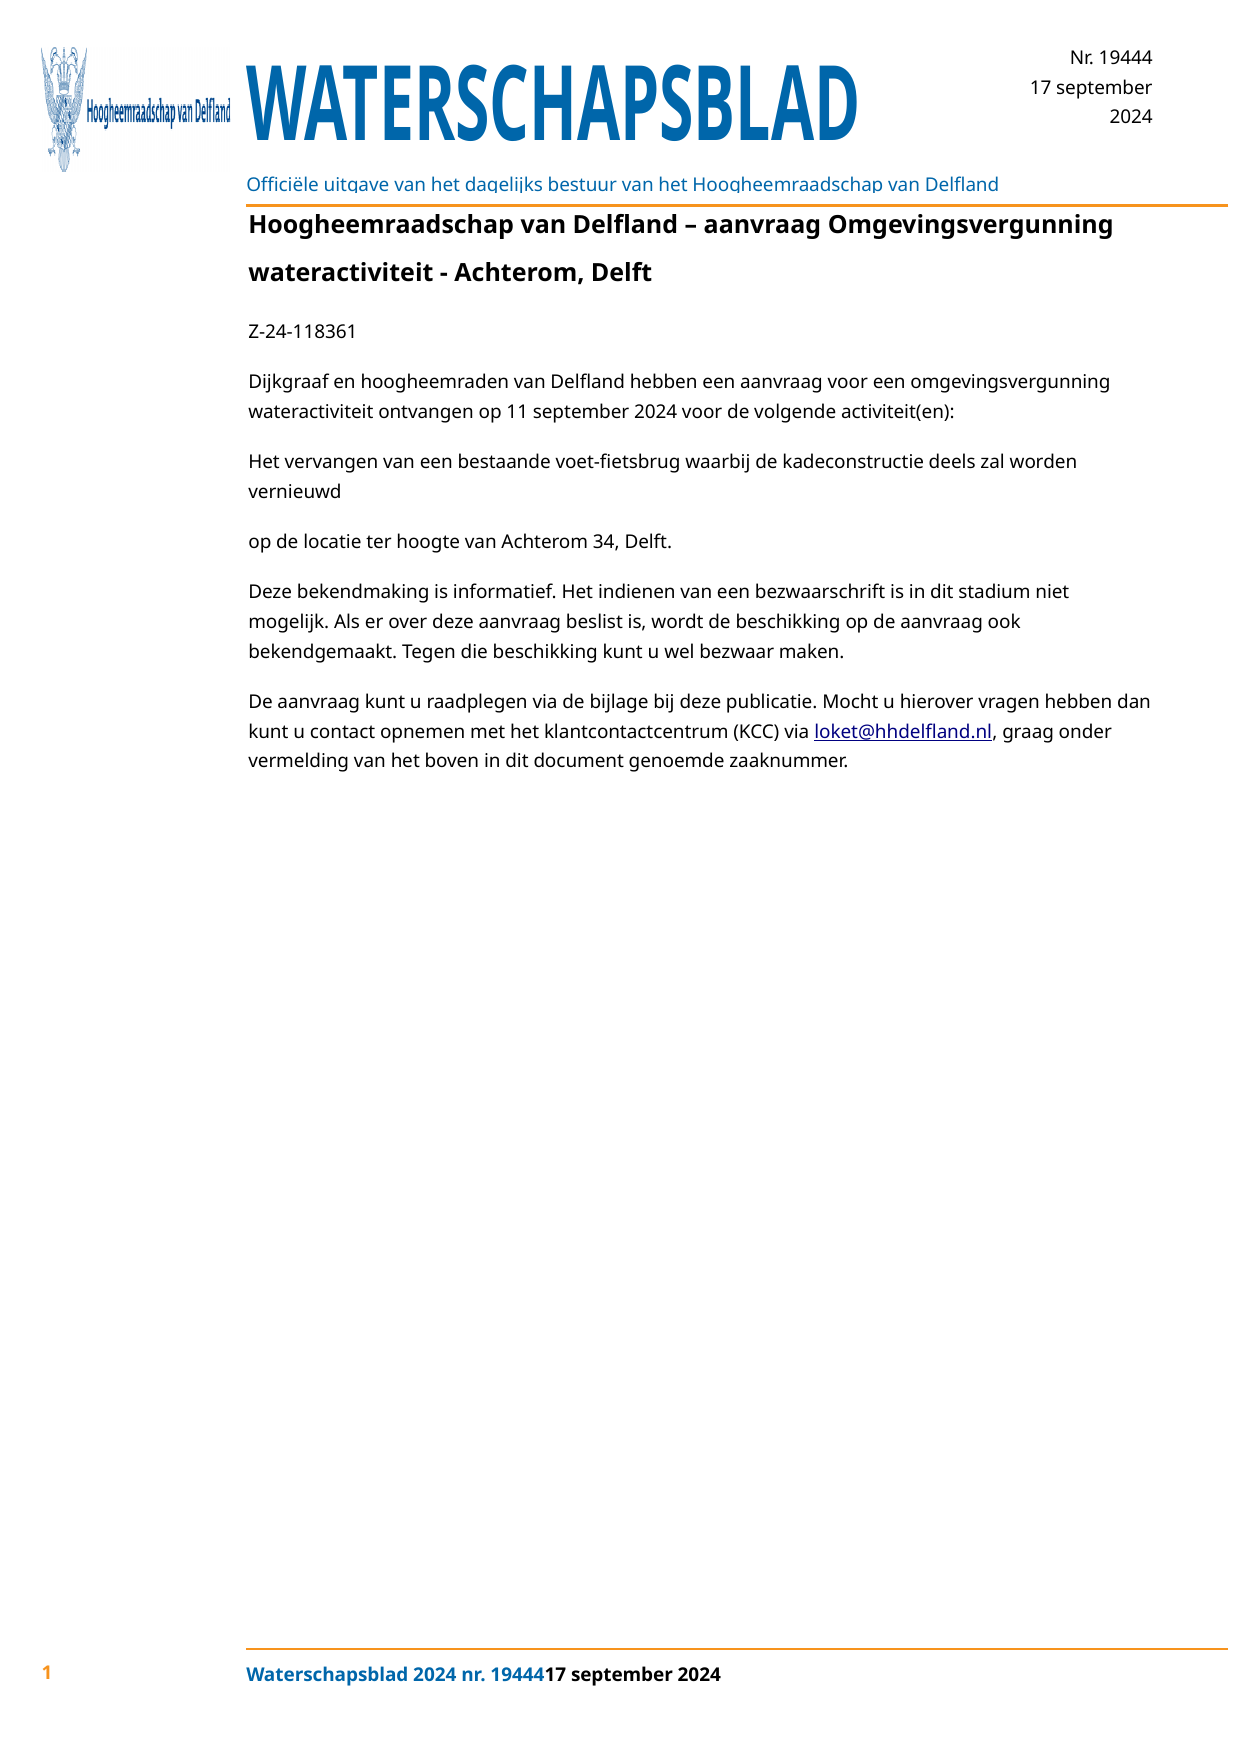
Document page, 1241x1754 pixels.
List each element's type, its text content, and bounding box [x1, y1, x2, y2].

text op de locatie ter hoogte van Achterom 34, Delft. [248, 528, 1152, 554]
text Z-24-118361 [248, 318, 1152, 344]
text Dijkgraaf en hoogheemraden van Delfland hebben een aanvraag voor een omgevingsvergunning wateractiviteit ontvangen op 11 september 2024 voor de volgende activiteit(en): [248, 368, 1152, 424]
picture [41, 47, 231, 172]
text De aanvraag kunt u raadplegen via de bijlage bij deze publicatie. Mocht u hierover vragen hebben dan kunt u contact opnemen met het klantcontactcentrum (KCC) via loket@hhdelfland.nl, graag onder vermelding van het boven in dit document genoemde zaaknummer. [248, 688, 1152, 773]
text Hoogheemraadschap van Delfland – aanvraag Omgevingsvergunning wateractiviteit - Achterom, Delft [248, 207, 1152, 288]
text Het vervangen van een bestaande voet-fietsbrug waarbij de kadeconstructie deels zal worden vernieuwd [248, 448, 1152, 504]
text Deze bekendmaking is informatief. Het indienen van een bezwaarschrift is in dit stadium niet mogelijk. Als er over deze aanvraag beslist is, wordt de beschikking op de aanvraag ook bekendgemaakt. Tegen die beschikking kunt u wel bezwaar maken. [248, 579, 1152, 664]
